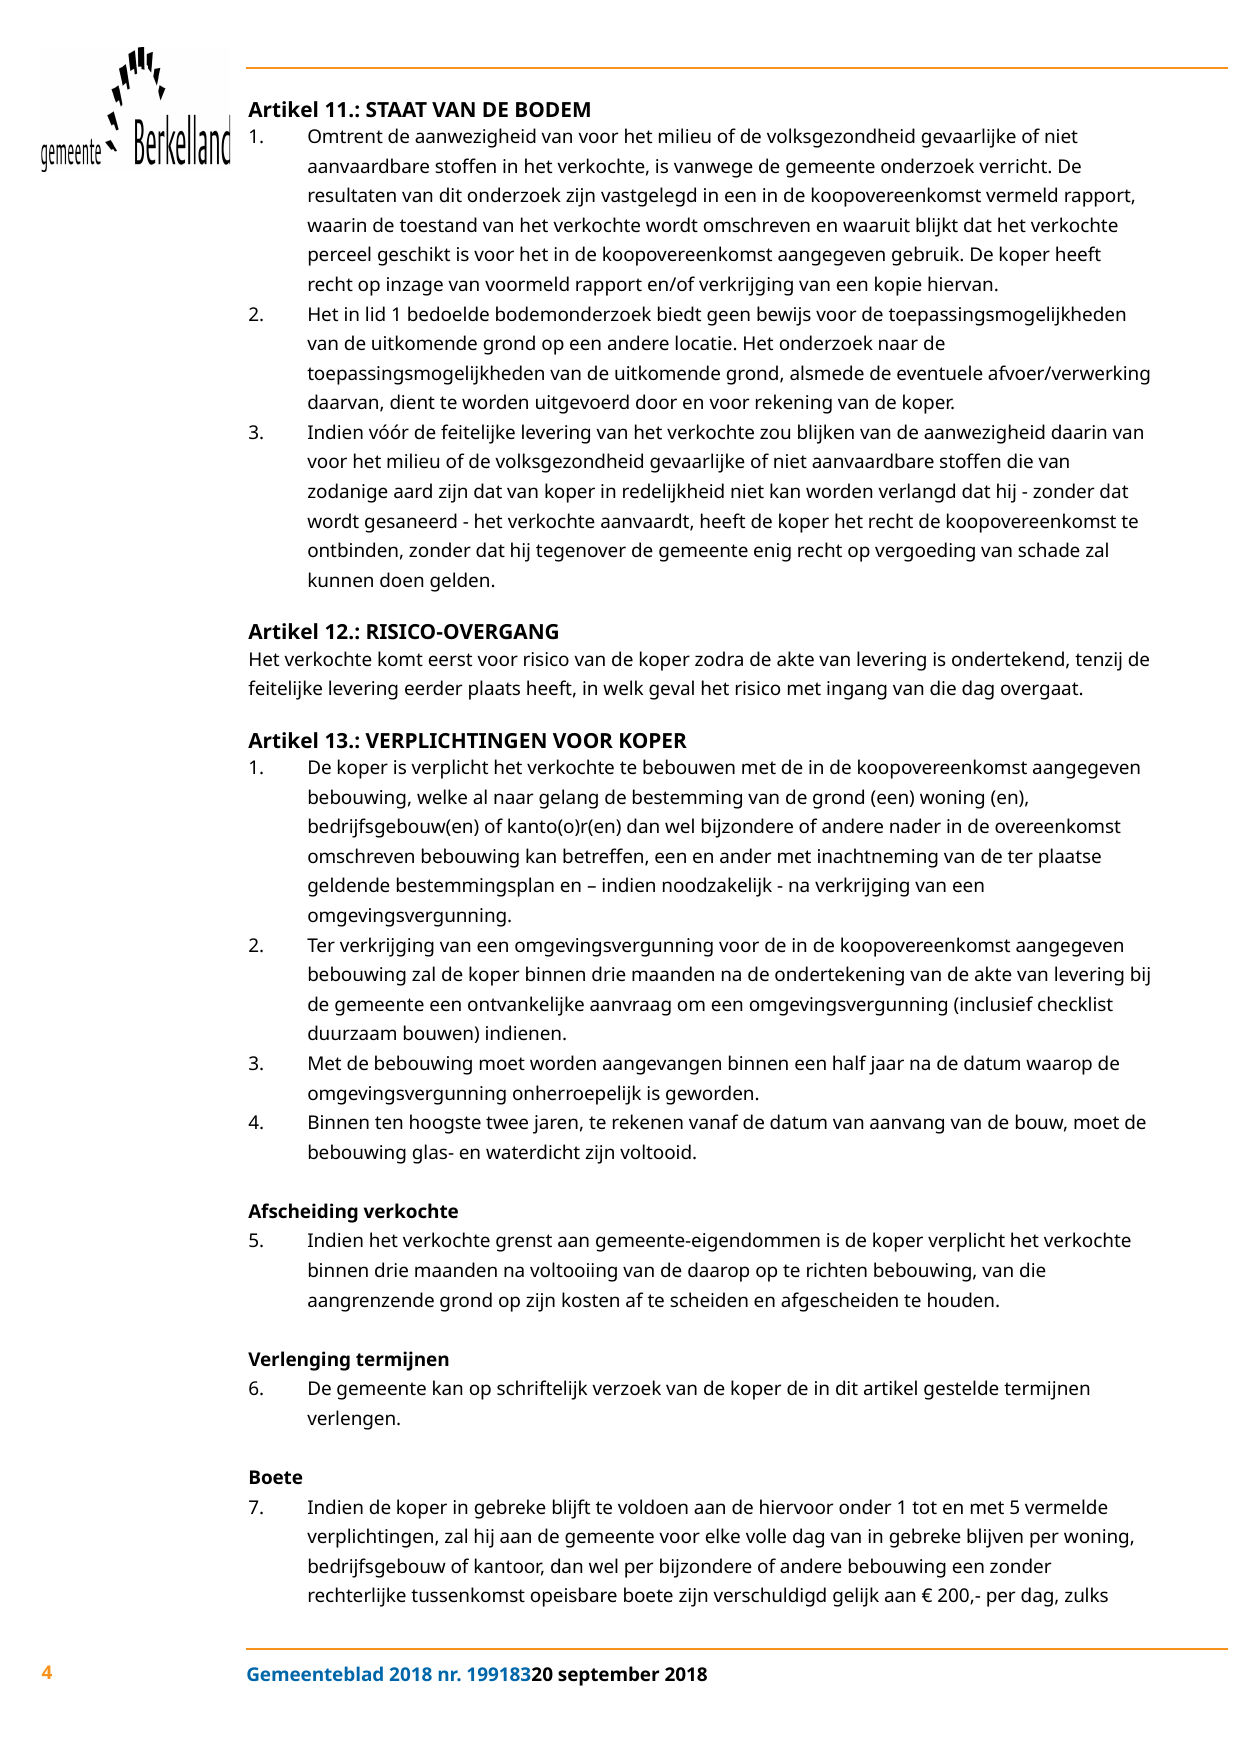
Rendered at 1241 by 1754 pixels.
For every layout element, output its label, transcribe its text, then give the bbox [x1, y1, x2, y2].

list Met de bebouwing moet worden aangevangen binnen een half jaar na de datum waarop de omgevingsvergunning onherroepelijk is geworden. [248, 1050, 1152, 1105]
list Het in lid 1 bedoelde bodemonderzoek biedt geen bewijs voor de toepassingsmogelijkheden van de uitkomende grond op een andere locatie. Het onderzoek naar de toepassingsmogelijkheden van de uitkomende grond, alsmede de eventuele afvoer/verwerking daarvan, dient te worden uitgevoerd door en voor rekening van de koper. [248, 301, 1152, 415]
list Ter verkrijging van een omgevingsvergunning voor de in de koopovereenkomst aangegeven bebouwing zal de koper binnen drie maanden na de ondertekening van de akte van levering bij de gemeente een ontvankelijke aanvraag om een omgevingsvergunning (inclusief checklist duurzaam bouwen) indienen. [248, 932, 1152, 1046]
list Indien het verkochte grenst aan gemeente-eigendommen is de koper verplicht het verkochte binnen drie maanden na voltooiing van de daarop op te richten bebouwing, van die aangrenzende grond op zijn kosten af te scheiden en afgescheiden te houden. [248, 1228, 1152, 1312]
list Indien de koper in gebreke blijft te voldoen aan de hiervoor onder 1 tot en met 5 vermelde verplichtingen, zal hij aan de gemeente voor elke volle dag van in gebreke blijven per woning, bedrijfsgebouw of kantoor, dan wel per bijzondere of andere bebouwing een zonder rechterlijke tussenkomst opeisbare boete zijn verschuldigd gelijk aan € 200,- per dag, zulks [248, 1494, 1152, 1608]
list Binnen ten hoogste twee jaren, te rekenen vanaf de datum van aanvang van de bouw, moet de bebouwing glas- en waterdicht zijn voltooid. [248, 1109, 1152, 1164]
list De gemeente kan op schriftelijk verzoek van de koper de in dit artikel gestelde termijnen verlengen. [248, 1376, 1152, 1431]
list Indien vóór de feitelijke levering van het verkochte zou blijken van de aanwezigheid daarin van voor het milieu of de volksgezondheid gevaarlijke of niet aanvaardbare stoffen die van zodanige aard zijn dat van koper in redelijkheid niet kan worden verlangd dat hij - zonder dat wordt gesaneerd - het verkochte aanvaardt, heeft de koper het recht de koopovereenkomst te ontbinden, zonder dat hij tegenover de gemeente enig recht op vergoeding van schade zal kunnen doen gelden. [248, 419, 1152, 593]
text Verlenging termijnen [248, 1346, 1152, 1372]
text Het verkochte komt eerst voor risico van de koper zodra de akte van levering is ondertekend, tenzij de feitelijke levering eerder plaats heeft, in welk geval het risico met ingang van die dag overgaat. [248, 646, 1152, 701]
text Boete [248, 1464, 1152, 1490]
picture [41, 47, 231, 172]
text Artikel 12.: RISICO-OVERGANG [248, 617, 1152, 646]
text Artikel 13.: VERPLICHTINGEN VOOR KOPER [248, 726, 1152, 754]
text Afscheiding verkochte [248, 1198, 1152, 1224]
list Omtrent de aanwezigheid van voor het milieu of de volksgezondheid gevaarlijke of niet aanvaardbare stoffen in het verkochte, is vanwege de gemeente onderzoek verricht. De resultaten van dit onderzoek zijn vastgelegd in een in de koopovereenkomst vermeld rapport, waarin de toestand van het verkochte wordt omschreven en waaruit blijkt dat het verkochte perceel geschikt is voor het in de koopovereenkomst aangegeven gebruik. De koper heeft recht op inzage van voormeld rapport en/of verkrijging van een kopie hiervan. [248, 123, 1152, 297]
list De koper is verplicht het verkochte te bebouwen met de in de koopovereenkomst aangegeven bebouwing, welke al naar gelang de bestemming van de grond (een) woning (en), bedrijfsgebouw(en) of kanto(o)r(en) dan wel bijzondere of andere nader in de overeenkomst omschreven bebouwing kan betreffen, een en ander met inachtneming van de ter plaatse geldende bestemmingsplan en – indien noodzakelijk - na verkrijging van een omgevingsvergunning. [248, 754, 1152, 928]
text Artikel 11.: STAAT VAN DE BODEM [248, 95, 1152, 123]
